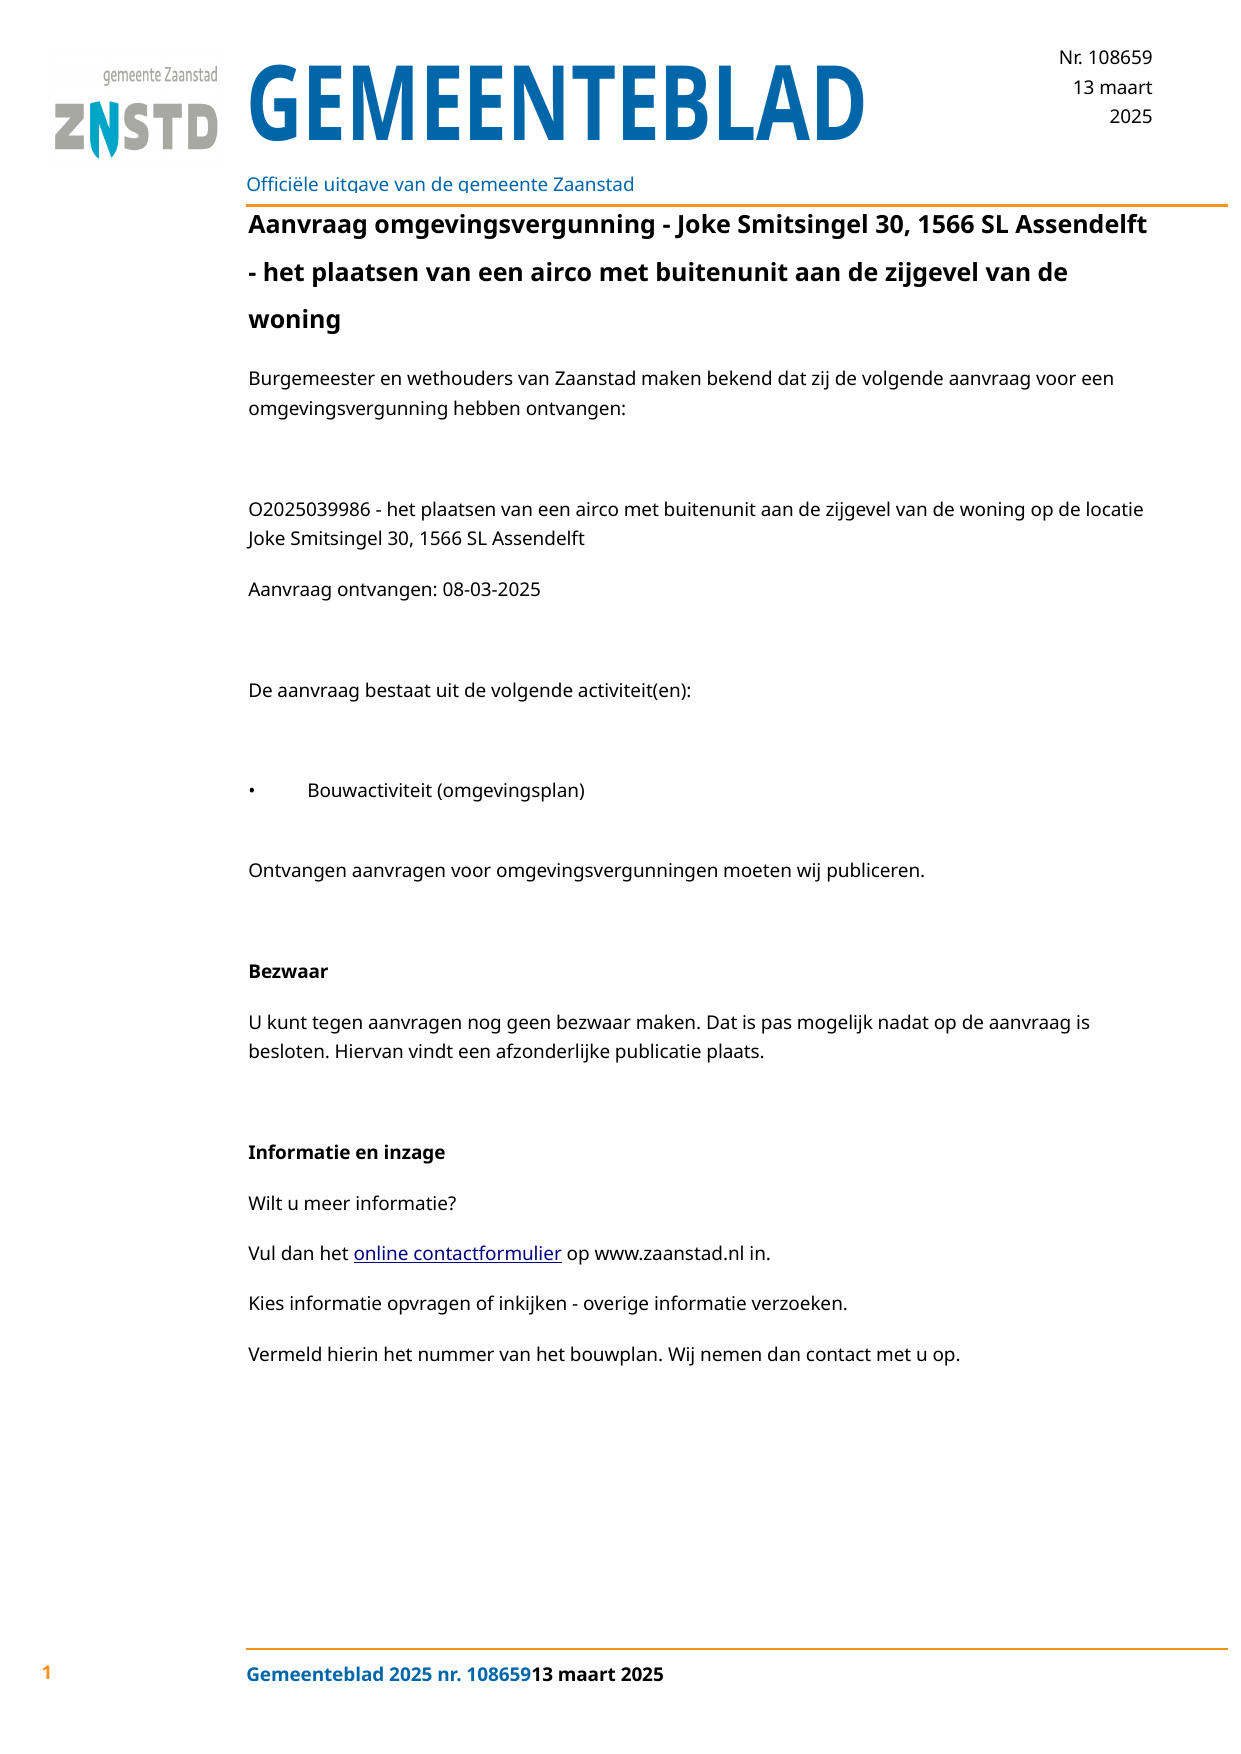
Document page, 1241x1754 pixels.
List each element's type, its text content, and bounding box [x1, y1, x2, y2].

text Informatie en inzage [248, 1139, 1152, 1165]
text Aanvraag ontvangen: 08-03-2025 [248, 576, 1152, 602]
text Vermeld hierin het nummer van het bouwplan. Wij nemen dan contact met u op. [248, 1341, 1152, 1367]
text De aanvraag bestaat uit de volgende activiteit(en): [248, 677, 1152, 702]
text Wilt u meer informatie? [248, 1190, 1152, 1215]
text Burgemeester en wethouders van Zaanstad maken bekend dat zij de volgende aanvraag voor een omgevingsvergunning hebben ontvangen: [248, 366, 1152, 421]
text Kies informatie opvragen of inkijken - overige informatie verzoeken. [248, 1291, 1152, 1316]
list Bouwactiviteit (omgevingsplan) [248, 778, 1152, 803]
text Bezwaar [248, 958, 1152, 984]
picture [41, 47, 231, 172]
text Ontvangen aanvragen voor omgevingsvergunningen moeten wij publiceren. [248, 858, 1152, 883]
text U kunt tegen aanvragen nog geen bezwaar maken. Dat is pas mogelijk nadat op de aanvraag is besloten. Hiervan vindt een afzonderlijke publicatie plaats. [248, 1009, 1152, 1064]
text Aanvraag omgevingsvergunning - Joke Smitsingel 30, 1566 SL Assendelft - het plaatsen van een airco met buitenunit aan de zijgevel van de woning [248, 207, 1152, 336]
text Vul dan het online contactformulier op www.zaanstad.nl in. [248, 1240, 1152, 1266]
text O2025039986 - het plaatsen van een airco met buitenunit aan de zijgevel van de woning op de locatie Joke Smitsingel 30, 1566 SL Assendelft [248, 496, 1152, 551]
